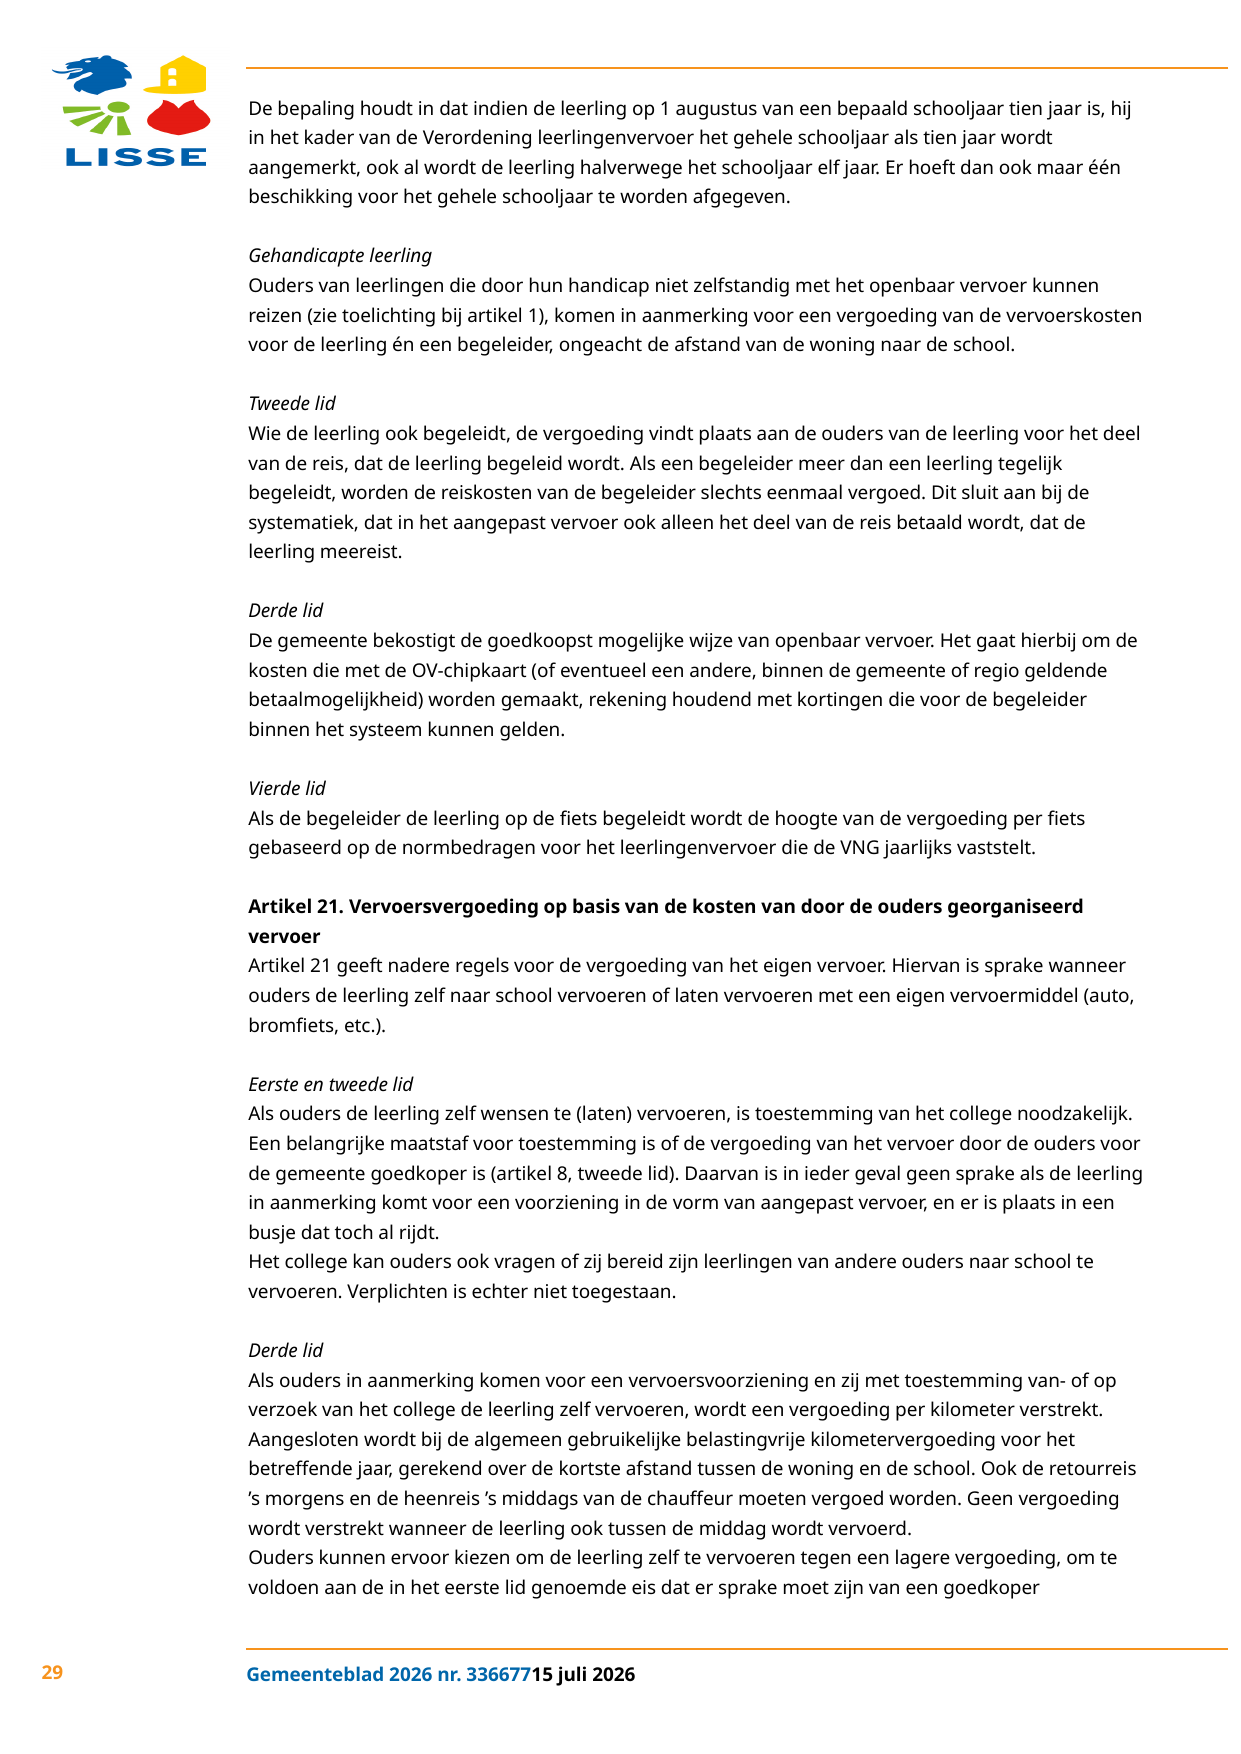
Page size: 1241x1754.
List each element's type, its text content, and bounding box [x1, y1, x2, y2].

picture [41, 47, 231, 172]
text Ouders kunnen ervoor kiezen om de leerling zelf te vervoeren tegen een lagere vergoeding, om te voldoen aan de in het eerste lid genoemde eis dat er sprake moet zijn van een goedkoper [248, 1544, 1152, 1600]
text De bepaling houdt in dat indien de leerling op 1 augustus van een bepaald schooljaar tien jaar is, hij in het kader van de Verordening leerlingenvervoer het gehele schooljaar als tien jaar wordt aangemerkt, ook al wordt de leerling halverwege het schooljaar elf jaar. Er hoeft dan ook maar één beschikking voor het gehele schooljaar te worden afgegeven. [248, 95, 1152, 209]
text Tweede lid [248, 391, 1152, 416]
text Het college kan ouders ook vragen of zij bereid zijn leerlingen van andere ouders naar school te vervoeren. Verplichten is echter niet toegestaan. [248, 1248, 1152, 1304]
text Artikel 21 geeft nadere regels voor de vergoeding van het eigen vervoer. Hiervan is sprake wanneer ouders de leerling zelf naar school vervoeren of laten vervoeren met een eigen vervoermiddel (auto, bromfiets, etc.). [248, 953, 1152, 1038]
text Aangesloten wordt bij de algemeen gebruikelijke belastingvrije kilometervergoeding voor het betreffende jaar, gerekend over de kortste afstand tussen de woning en de school. Ook de retourreis ’s morgens en de heenreis ’s middags van de chauffeur moeten vergoed worden. Geen vergoeding wordt verstrekt wanneer de leerling ook tussen de middag wordt vervoerd. [248, 1426, 1152, 1541]
text Derde lid [248, 1337, 1152, 1363]
text Vierde lid [248, 775, 1152, 801]
text Eerste en tweede lid [248, 1071, 1152, 1097]
text Derde lid [248, 598, 1152, 623]
text Artikel 21. Vervoersvergoeding op basis van de kosten van door de ouders georganiseerd vervoer [248, 893, 1152, 949]
text Als ouders in aanmerking komen voor een vervoersvoorziening en zij met toestemming van- of op verzoek van het college de leerling zelf vervoeren, wordt een vergoeding per kilometer verstrekt. [248, 1367, 1152, 1422]
text Gehandicapte leerling [248, 243, 1152, 268]
text De gemeente bekostigt de goedkoopst mogelijke wijze van openbaar vervoer. Het gaat hierbij om de kosten die met de OV-chipkaart (of eventueel een andere, binnen de gemeente of regio geldende betaalmogelijkheid) worden gemaakt, rekening houdend met kortingen die voor de begeleider binnen het systeem kunnen gelden. [248, 627, 1152, 742]
text Ouders van leerlingen die door hun handicap niet zelfstandig met het openbaar vervoer kunnen reizen (zie toelichting bij artikel 1), komen in aanmerking voor een vergoeding van de vervoerskosten voor de leerling én een begeleider, ongeacht de afstand van de woning naar de school. [248, 272, 1152, 357]
text Wie de leerling ook begeleidt, de vergoeding vindt plaats aan de ouders van de leerling voor het deel van de reis, dat de leerling begeleid wordt. Als een begeleider meer dan een leerling tegelijk begeleidt, worden de reiskosten van de begeleider slechts eenmaal vergoed. Dit sluit aan bij de systematiek, dat in het aangepast vervoer ook alleen het deel van de reis betaald wordt, dat de leerling meereist. [248, 420, 1152, 564]
text Als ouders de leerling zelf wensen te (laten) vervoeren, is toestemming van het college noodzakelijk. Een belangrijke maatstaf voor toestemming is of de vergoeding van het vervoer door de ouders voor de gemeente goedkoper is (artikel 8, tweede lid). Daarvan is in ieder geval geen sprake als de leerling in aanmerking komt voor een voorziening in de vorm van aangepast vervoer, en er is plaats in een busje dat toch al rijdt. [248, 1101, 1152, 1245]
text Als de begeleider de leerling op de fiets begeleidt wordt de hoogte van de vergoeding per fiets gebaseerd op de normbedragen voor het leerlingenvervoer die de VNG jaarlijks vaststelt. [248, 805, 1152, 860]
